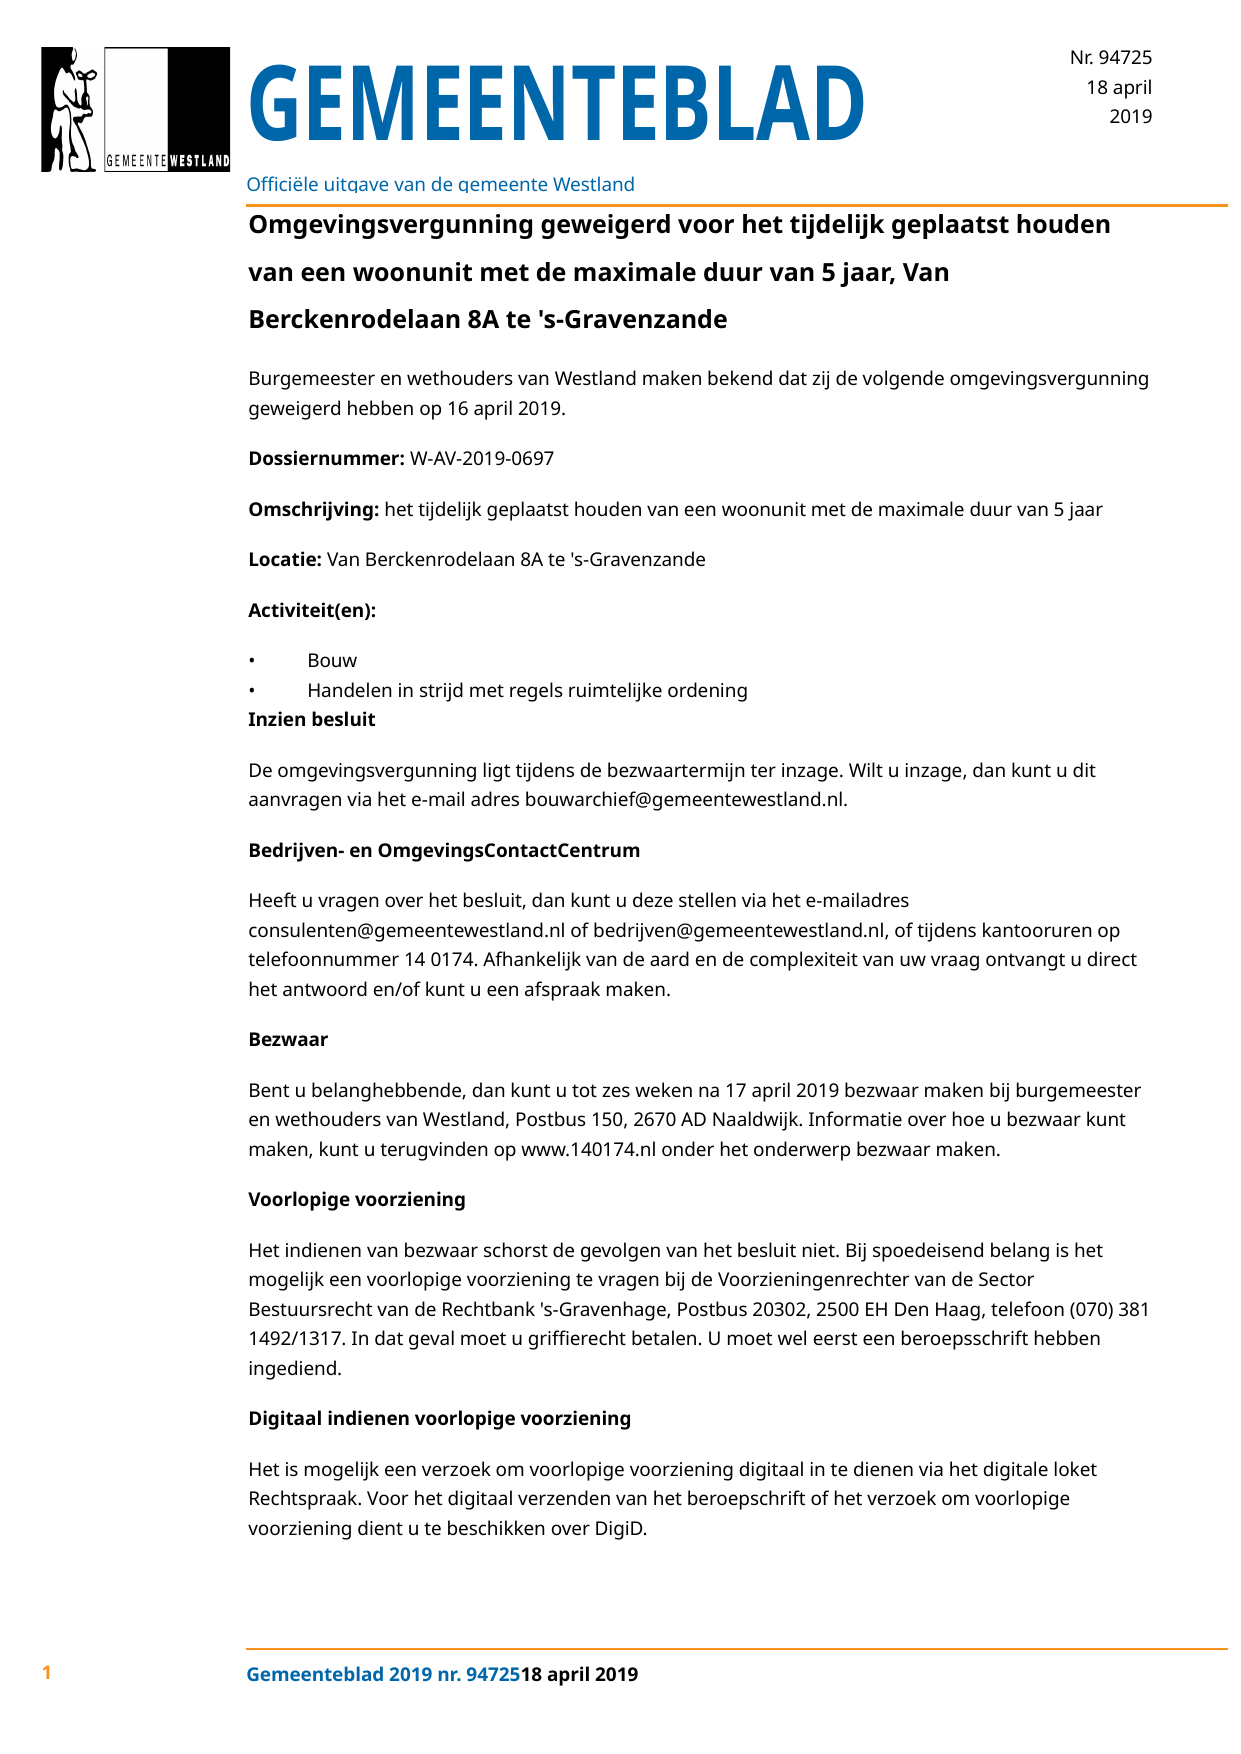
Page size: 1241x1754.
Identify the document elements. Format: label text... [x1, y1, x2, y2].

text Bent u belanghebbende, dan kunt u tot zes weken na 17 april 2019 bezwaar maken bij burgemeester en wethouders van Westland, Postbus 150, 2670 AD Naaldwijk. Informatie over hoe u bezwaar kunt maken, kunt u terugvinden op www.140174.nl onder het onderwerp bezwaar maken. [248, 1077, 1152, 1162]
text Het is mogelijk een verzoek om voorlopige voorziening digitaal in te dienen via het digitale loket Rechtspraak. Voor het digitaal verzenden van het beroepschrift of het verzoek om voorlopige voorziening dient u te beschikken over DigiD. [248, 1456, 1152, 1541]
text Bezwaar [248, 1026, 1152, 1052]
text Activiteit(en): [248, 597, 1152, 622]
text Burgemeester en wethouders van Westland maken bekend dat zij de volgende omgevingsvergunning geweigerd hebben op 16 april 2019. [248, 366, 1152, 421]
text Dossiernummer: W-AV-2019-0697 [248, 446, 1152, 471]
text Omschrijving: het tijdelijk geplaatst houden van een woonunit met de maximale duur van 5 jaar [248, 496, 1152, 522]
text Digitaal indienen voorlopige voorziening [248, 1406, 1152, 1431]
text Omgevingsvergunning geweigerd voor het tijdelijk geplaatst houden van een woonunit met de maximale duur van 5 jaar, Van Berckenrodelaan 8A te 's-Gravenzande [248, 207, 1152, 336]
text Locatie: Van Berckenrodelaan 8A te 's-Gravenzande [248, 546, 1152, 572]
text De omgevingsvergunning ligt tijdens de bezwaartermijn ter inzage. Wilt u inzage, dan kunt u dit aanvragen via het e-mail adres bouwarchief@gemeentewestland.nl. [248, 757, 1152, 812]
text Bedrijven- en OmgevingsContactCentrum [248, 837, 1152, 862]
text Heeft u vragen over het besluit, dan kunt u deze stellen via het e-mailadres consulenten@gemeentewestland.nl of bedrijven@gemeentewestland.nl, of tijdens kantooruren op telefoonnummer 14 0174. Afhankelijk van de aard en de complexiteit van uw vraag ontvangt u direct het antwoord en/of kunt u een afspraak maken. [248, 887, 1152, 1002]
list Handelen in strijd met regels ruimtelijke ordening [248, 677, 1152, 702]
picture [41, 47, 231, 172]
text Het indienen van bezwaar schorst de gevolgen van het besluit niet. Bij spoedeisend belang is het mogelijk een voorlopige voorziening te vragen bij de Voorzieningenrechter van de Sector Bestuursrecht van de Rechtbank 's-Gravenhage, Postbus 20302, 2500 EH Den Haag, telefoon (070) 381 1492/1317. In dat geval moet u griffierecht betalen. U moet wel eerst een beroepsschrift hebben ingediend. [248, 1237, 1152, 1381]
list Bouw [248, 647, 1152, 673]
text Voorlopige voorziening [248, 1186, 1152, 1212]
text Inzien besluit [248, 706, 1152, 732]
